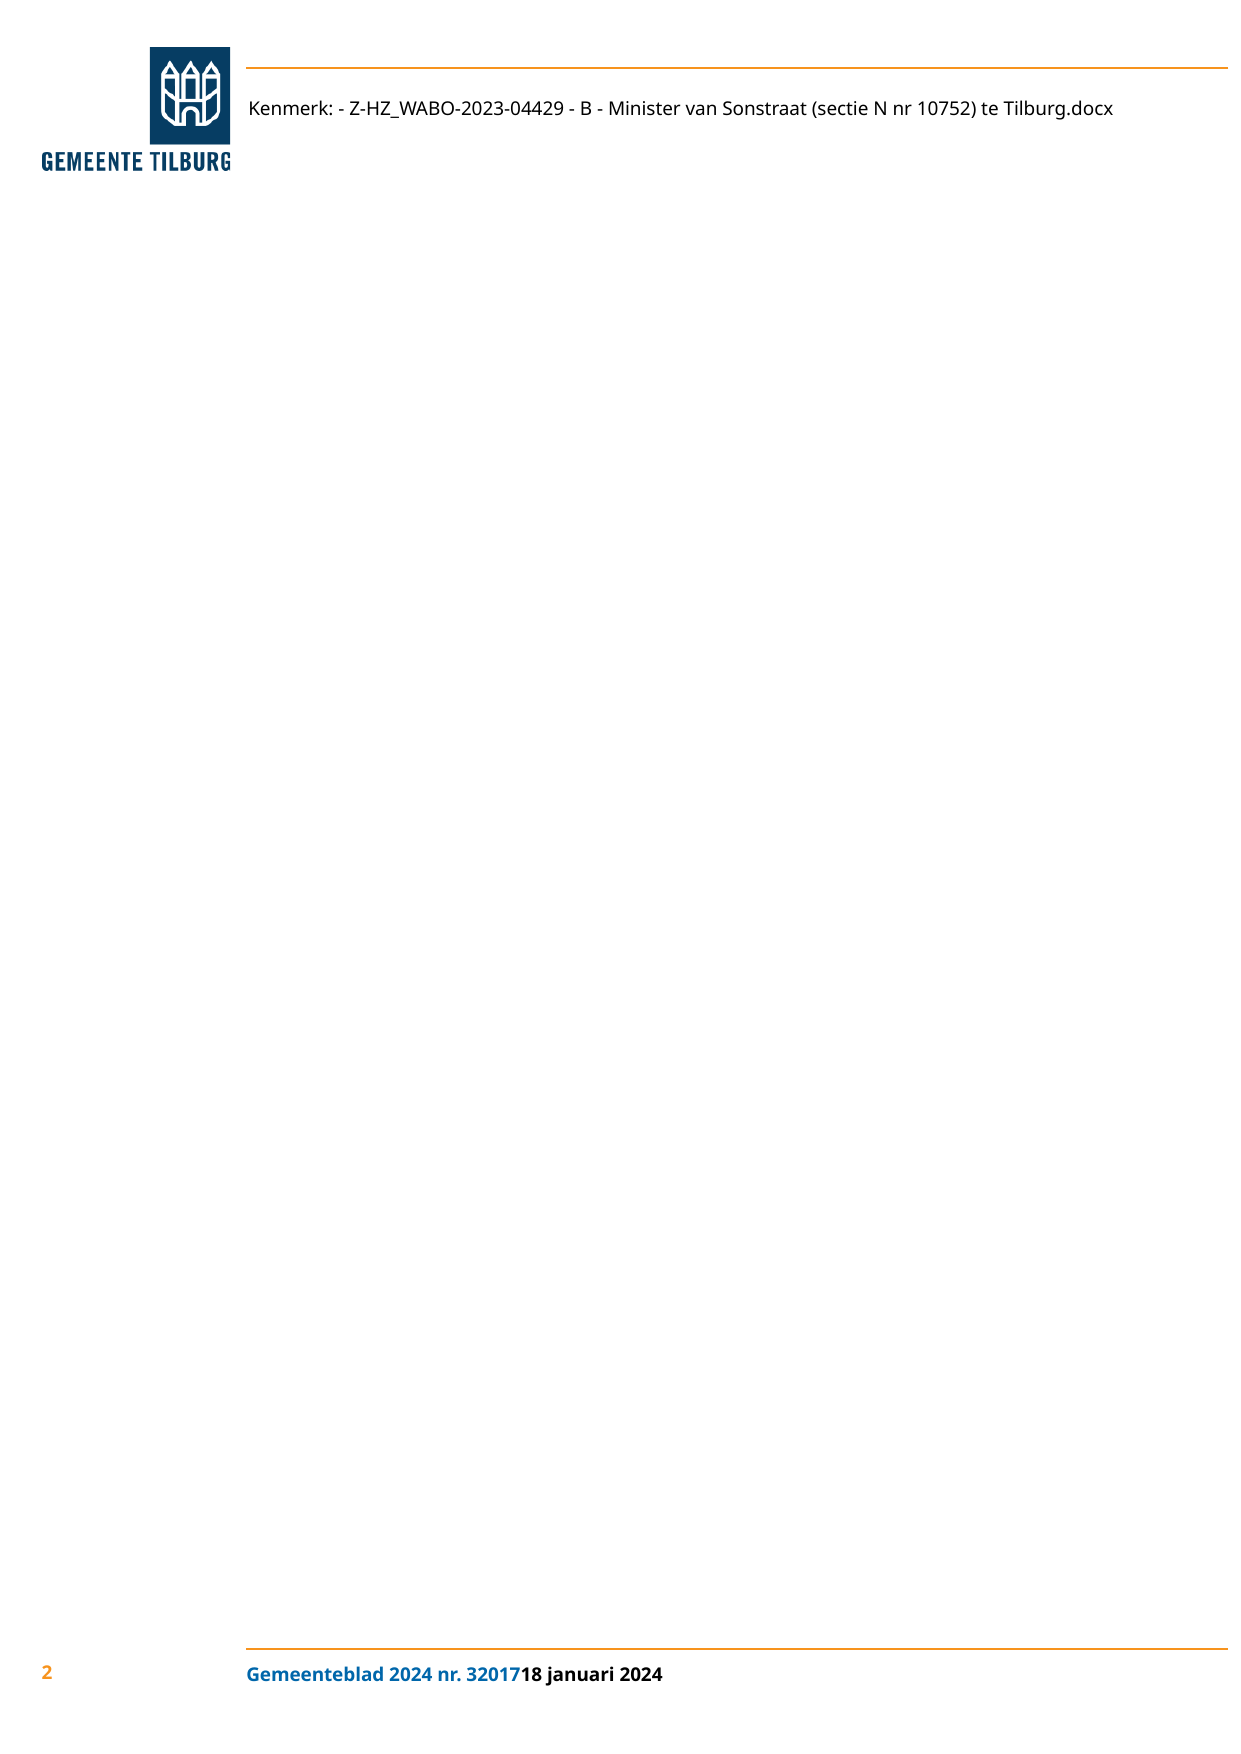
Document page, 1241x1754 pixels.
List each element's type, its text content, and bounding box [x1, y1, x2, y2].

text Kenmerk: - Z-HZ_WABO-2023-04429 - B - Minister van Sonstraat (sectie N nr 10752) te Tilburg.docx [248, 95, 1152, 121]
picture [41, 47, 231, 172]
